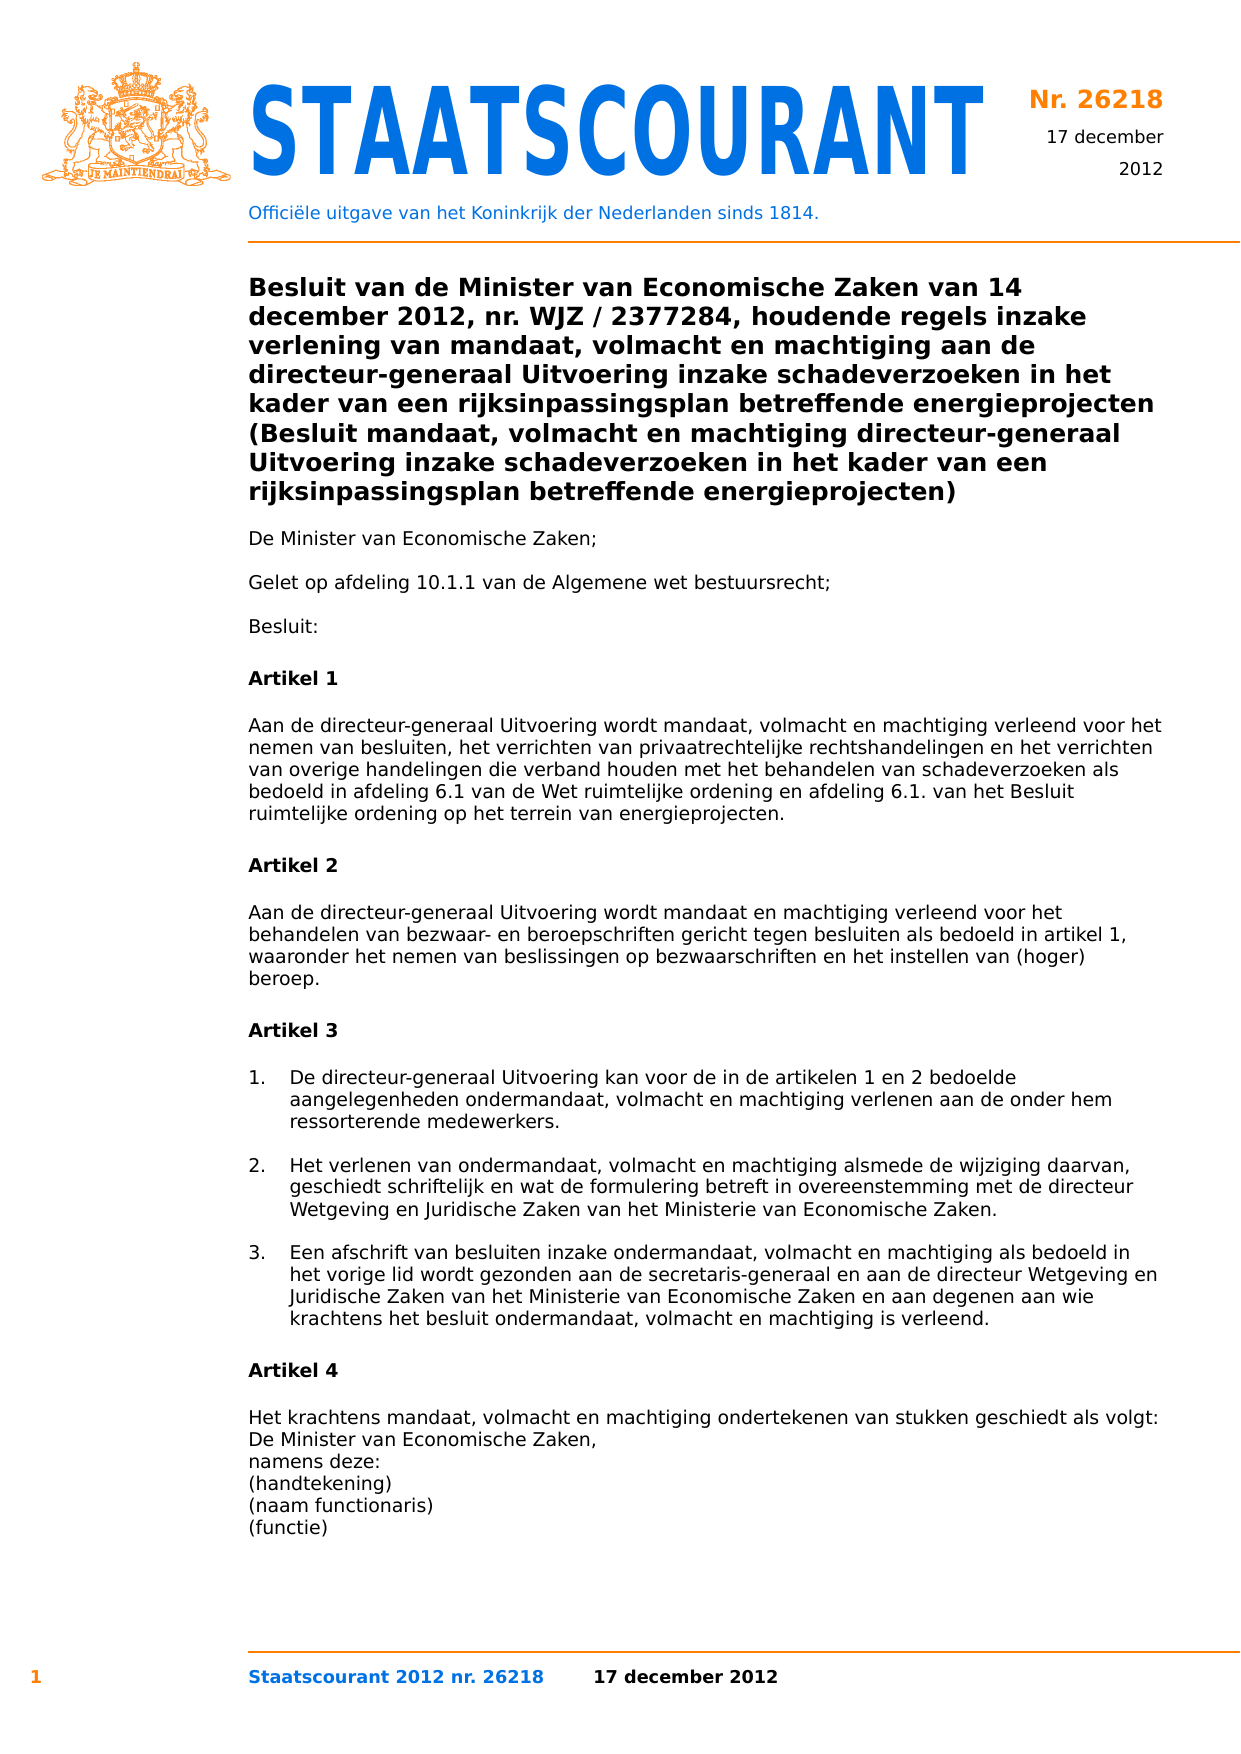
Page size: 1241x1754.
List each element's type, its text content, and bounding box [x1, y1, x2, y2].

table_cell 2012 [998, 153, 1240, 203]
table_cell 17 december [998, 121, 1240, 153]
subtitle Artikel 1 [248, 668, 1163, 690]
text Besluit: [248, 616, 1163, 638]
text De Minister van Economische Zaken; [248, 528, 1163, 550]
text De Minister van Economische Zaken, [248, 1429, 1163, 1451]
table_cell Officiële uitgave van het Koninkrijk der Nederlanden sinds 1814. [248, 203, 1240, 241]
table_header [25, 62, 248, 241]
table_header STAATSCOURANT [248, 62, 998, 203]
text (naam functionaris) [248, 1495, 1163, 1517]
subtitle Artikel 2 [248, 855, 1163, 877]
text Gelet op afdeling 10.1.1 van de Algemene wet bestuursrecht; [248, 572, 1163, 594]
text namens deze: [248, 1451, 1163, 1473]
table_header Nr. 26218 [998, 62, 1240, 121]
text Het krachtens mandaat, volmacht en machtiging ondertekenen van stukken geschiedt als volgt: [248, 1407, 1163, 1429]
text (handtekening) [248, 1473, 1163, 1495]
subtitle Artikel 3 [248, 1020, 1163, 1042]
subtitle Besluit van de Minister van Economische Zaken van 14 december 2012, nr. WJZ / 2377284, houdende regels inzake verlening van mandaat, volmacht en machtiging aan de directeur-generaal Uitvoering inzake schadeverzoeken in het kader van een rijksinpassingsplan betreffende energieprojecten (Besluit mandaat, volmacht en machtiging directeur-generaal Uitvoering inzake schadeverzoeken in het kader van een rijksinpassingsplan betreffende energieprojecten) [248, 273, 1163, 506]
text Aan de directeur-generaal Uitvoering wordt mandaat, volmacht en machtiging verleend voor het nemen van besluiten, het verrichten van privaatrechtelijke rechtshandelingen en het verrichten van overige handelingen die verband houden met het behandelen van schadeverzoeken als bedoeld in afdeling 6.1 van de Wet ruimtelijke ordening en afdeling 6.1. van het Besluit ruimtelijke ordening op het terrein van energieprojecten. [248, 715, 1163, 825]
picture [41, 62, 231, 186]
text 1. De directeur-generaal Uitvoering kan voor de in de artikelen 1 en 2 bedoelde aangelegenheden ondermandaat, volmacht en machtiging verlenen aan de onder hem ressorterende medewerkers. [248, 1067, 1163, 1133]
text (functie) [248, 1517, 1163, 1539]
text Aan de directeur-generaal Uitvoering wordt mandaat en machtiging verleend voor het behandelen van bezwaar- en beroepschriften gericht tegen besluiten als bedoeld in artikel 1, waaronder het nemen van beslissingen op bezwaarschriften en het instellen van (hoger) beroep. [248, 902, 1163, 990]
text 3. Een afschrift van besluiten inzake ondermandaat, volmacht en machtiging als bedoeld in het vorige lid wordt gezonden aan de secretaris-generaal en aan de directeur Wetgeving en Juridische Zaken van het Ministerie van Economische Zaken en aan degenen aan wie krachtens het besluit ondermandaat, volmacht en machtiging is verleend. [248, 1242, 1163, 1330]
text 2. Het verlenen van ondermandaat, volmacht en machtiging alsmede de wijziging daarvan, geschiedt schriftelijk en wat de formulering betreft in overeenstemming met de directeur Wetgeving en Juridische Zaken van het Ministerie van Economische Zaken. [248, 1154, 1163, 1220]
subtitle Artikel 4 [248, 1360, 1163, 1382]
